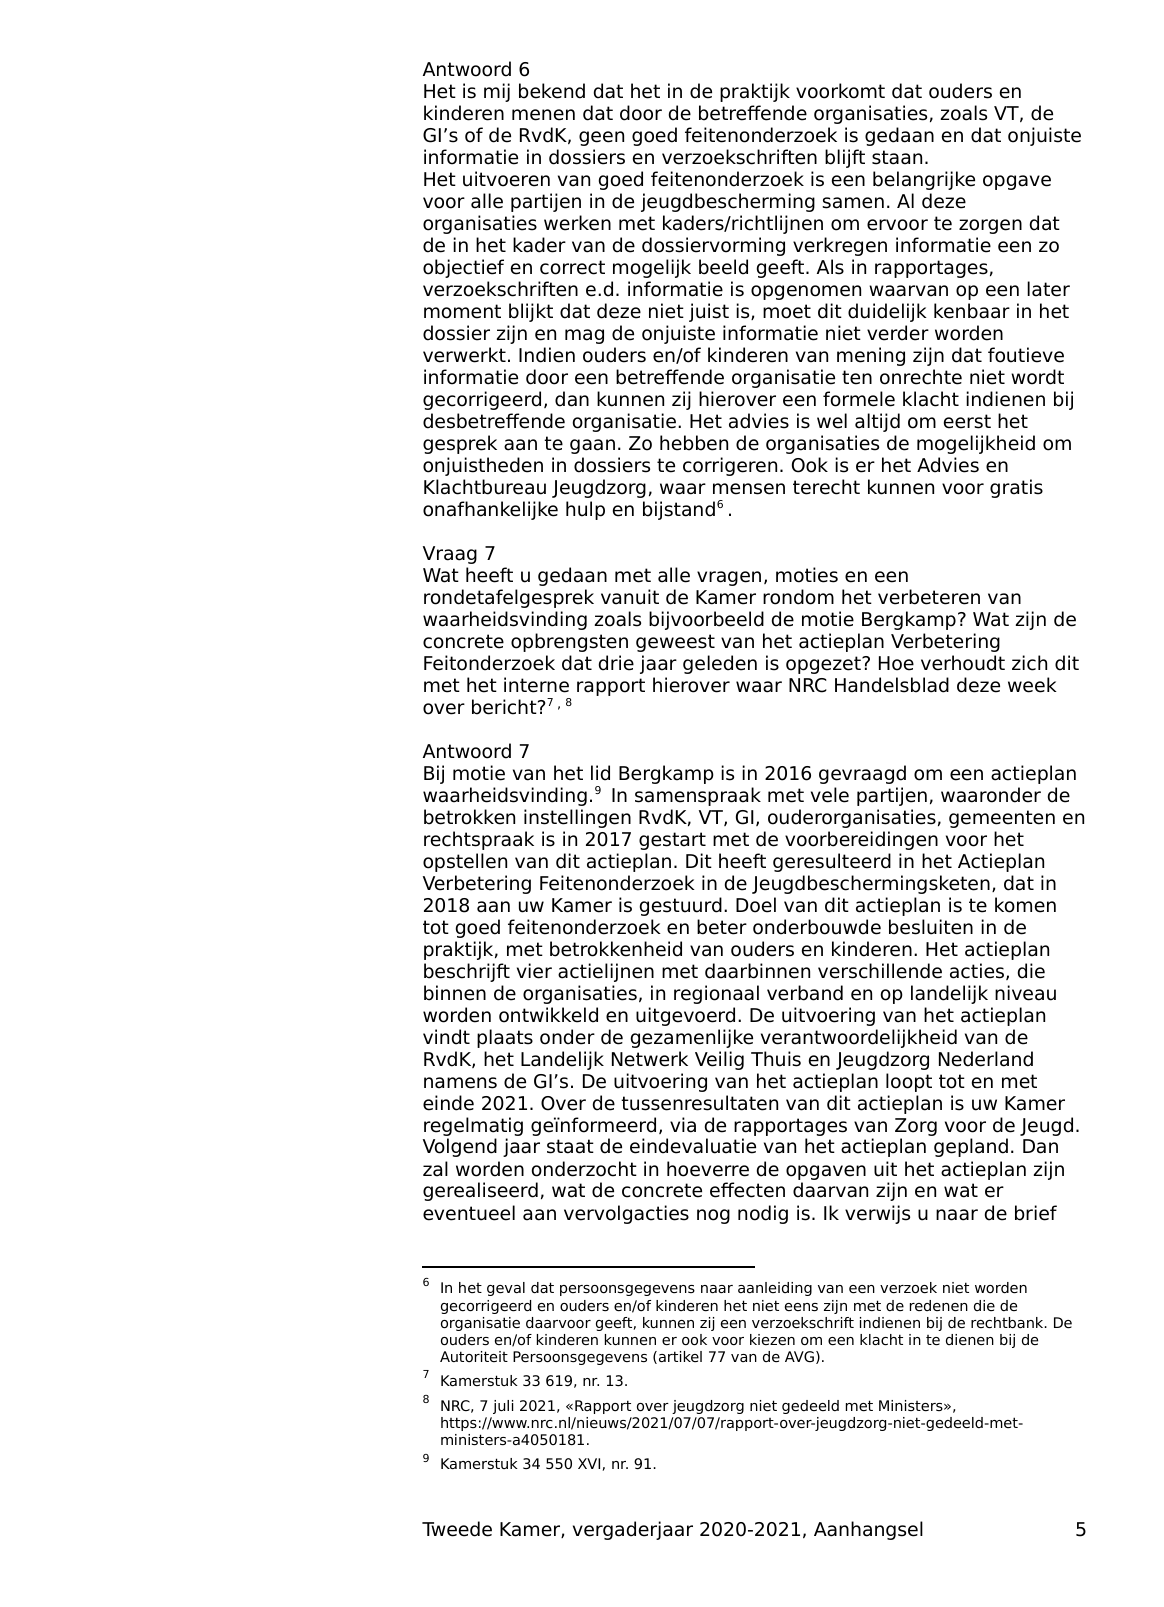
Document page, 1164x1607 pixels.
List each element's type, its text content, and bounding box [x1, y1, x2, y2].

text Het uitvoeren van goed feitenonderzoek is een belangrijke opgave voor alle partijen in de jeugdbescherming samen. Al deze organisaties werken met kaders/richtlijnen om ervoor te zorgen dat de in het kader van de dossiervorming verkregen informatie een zo objectief en correct mogelijk beeld geeft. Als in rapportages, verzoekschriften e.d. informatie is opgenomen waarvan op een later moment blijkt dat deze niet juist is, moet dit duidelijk kenbaar in het dossier zijn en mag de onjuiste informatie niet verder worden verwerkt. Indien ouders en/of kinderen van mening zijn dat foutieve informatie door een betreffende organisatie ten onrechte niet wordt gecorrigeerd, dan kunnen zij hierover een formele klacht indienen bij desbetreffende organisatie. Het advies is wel altijd om eerst het gesprek aan te gaan. Zo hebben de organisaties de mogelijkheid om onjuistheden in dossiers te corrigeren. Ook is er het Advies en Klachtbureau Jeugdzorg, waar mensen terecht kunnen voor gratis onafhankelijke hulp en bijstand. [422, 169, 1087, 521]
text Antwoord 6 [422, 59, 1087, 81]
text NRC, 7 juli 2021, «Rapport over jeugdzorg niet gedeeld met Ministers», https://www.nrc.nl/nieuws/2021/07/07/rapport-over-jeugdzorg-niet-gedeeld-met-ministers-a4050181. [422, 1393, 1087, 1449]
text Vraag 7 [422, 543, 1087, 565]
text Kamerstuk 33 619, nr. 13. [422, 1368, 1087, 1391]
text Antwoord 7 [422, 741, 1087, 763]
text Wat heeft u gedaan met alle vragen, moties en een rondetafelgesprek vanuit de Kamer rondom het verbeteren van waarheidsvinding zoals bijvoorbeeld de motie Bergkamp? Wat zijn de concrete opbrengsten geweest van het actieplan Verbetering Feitonderzoek dat drie jaar geleden is opgezet? Hoe verhoudt zich dit met het interne rapport hierover waar NRC Handelsblad deze week over bericht?, [422, 565, 1087, 719]
text In het geval dat persoonsgegevens naar aanleiding van een verzoek niet worden gecorrigeerd en ouders en/of kinderen het niet eens zijn met de redenen die de organisatie daarvoor geeft, kunnen zij een verzoekschrift indienen bij de rechtbank. De ouders en/of kinderen kunnen er ook voor kiezen om een klacht in te dienen bij de Autoriteit Persoonsgegevens (artikel 77 van de AVG). [422, 1276, 1087, 1366]
text Het is mij bekend dat het in de praktijk voorkomt dat ouders en kinderen menen dat door de betreffende organisaties, zoals VT, de GI’s of de RvdK, geen goed feitenonderzoek is gedaan en dat onjuiste informatie in dossiers en verzoekschriften blijft staan. [422, 81, 1087, 169]
text Kamerstuk 34 550 XVI, nr. 91. [422, 1452, 1087, 1474]
text Bij motie van het lid Bergkamp is in 2016 gevraagd om een actieplan waarheidsvinding. In samenspraak met vele partijen, waaronder de betrokken instellingen RvdK, VT, GI, ouderorganisaties, gemeenten en rechtspraak is in 2017 gestart met de voorbereidingen voor het opstellen van dit actieplan. Dit heeft geresulteerd in het Actieplan Verbetering Feitenonderzoek in de Jeugdbeschermingsketen, dat in 2018 aan uw Kamer is gestuurd. Doel van dit actieplan is te komen tot goed feitenonderzoek en beter onderbouwde besluiten in de praktijk, met betrokkenheid van ouders en kinderen. Het actieplan beschrijft vier actielijnen met daarbinnen verschillende acties, die binnen de organisaties, in regionaal verband en op landelijk niveau worden ontwikkeld en uitgevoerd. De uitvoering van het actieplan vindt plaats onder de gezamenlijke verantwoordelijkheid van de RvdK, het Landelijk Netwerk Veilig Thuis en Jeugdzorg Nederland namens de GI’s. De uitvoering van het actieplan loopt tot en met einde 2021. Over de tussenresultaten van dit actieplan is uw Kamer regelmatig geïnformeerd, via de rapportages van Zorg voor de Jeugd. Volgend jaar staat de eindevaluatie van het actieplan gepland. Dan zal worden onderzocht in hoeverre de opgaven uit het actieplan zijn gerealiseerd, wat de concrete effecten daarvan zijn en wat er eventueel aan vervolgacties nog nodig is. Ik verwijs u naar de brief [422, 763, 1087, 1224]
